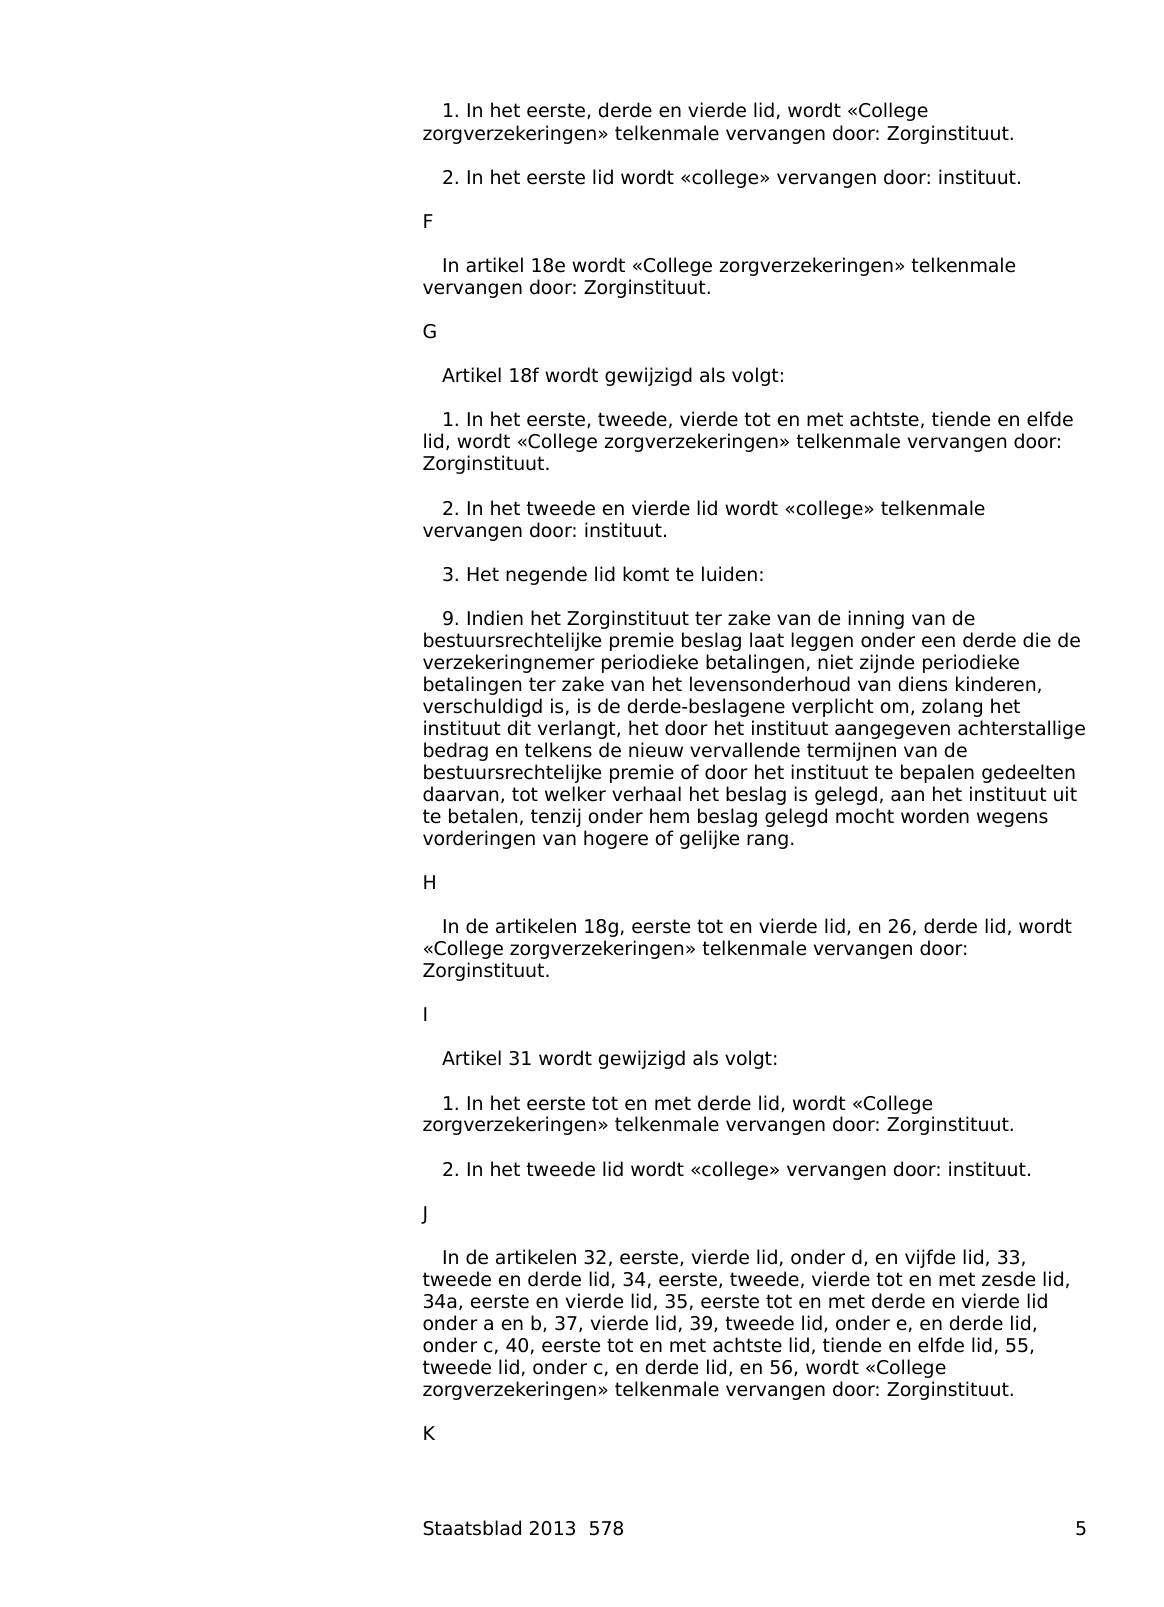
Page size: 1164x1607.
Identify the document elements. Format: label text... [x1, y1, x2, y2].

text In de artikelen 32, eerste, vierde lid, onder d, en vijfde lid, 33, tweede en derde lid, 34, eerste, tweede, vierde tot en met zesde lid, 34a, eerste en vierde lid, 35, eerste tot en met derde en vierde lid onder a en b, 37, vierde lid, 39, tweede lid, onder e, en derde lid, onder c, 40, eerste tot en met achtste lid, tiende en elfde lid, 55, tweede lid, onder c, en derde lid, en 56, wordt «College zorgverzekeringen» telkenmale vervangen door: Zorginstituut. [422, 1247, 1087, 1401]
text 3. Het negende lid komt te luiden: [422, 564, 1087, 586]
text K [422, 1423, 1087, 1445]
text 1. In het eerste, tweede, vierde tot en met achtste, tiende en elfde lid, wordt «College zorgverzekeringen» telkenmale vervangen door: Zorginstituut. [422, 409, 1087, 475]
text 2. In het tweede lid wordt «college» vervangen door: instituut. [422, 1158, 1087, 1181]
text G [422, 321, 1087, 343]
text J [422, 1203, 1087, 1225]
text F [422, 211, 1087, 233]
text In de artikelen 18g, eerste tot en vierde lid, en 26, derde lid, wordt «College zorgverzekeringen» telkenmale vervangen door: Zorginstituut. [422, 916, 1087, 982]
text 9. Indien het Zorginstituut ter zake van de inning van de bestuursrechtelijke premie beslag laat leggen onder een derde die de verzekeringnemer periodieke betalingen, niet zijnde periodieke betalingen ter zake van het levensonderhoud van diens kinderen, verschuldigd is, is de derde-beslagene verplicht om, zolang het instituut dit verlangt, het door het instituut aangegeven achterstallige bedrag en telkens de nieuw vervallende termijnen van de bestuursrechtelijke premie of door het instituut te bepalen gedeelten daarvan, tot welker verhaal het beslag is gelegd, aan het instituut uit te betalen, tenzij onder hem beslag gelegd mocht worden wegens vorderingen van hogere of gelijke rang. [422, 608, 1087, 849]
text In artikel 18e wordt «College zorgverzekeringen» telkenmale vervangen door: Zorginstituut. [422, 255, 1087, 299]
text H [422, 872, 1087, 894]
text 2. In het eerste lid wordt «college» vervangen door: instituut. [422, 167, 1087, 188]
text 2. In het tweede en vierde lid wordt «college» telkenmale vervangen door: instituut. [422, 497, 1087, 541]
text 1. In het eerste tot en met derde lid, wordt «College zorgverzekeringen» telkenmale vervangen door: Zorginstituut. [422, 1092, 1087, 1136]
text Artikel 31 wordt gewijzigd als volgt: [422, 1048, 1087, 1070]
text 1. In het eerste, derde en vierde lid, wordt «College zorgverzekeringen» telkenmale vervangen door: Zorginstituut. [422, 100, 1087, 144]
text Artikel 18f wordt gewijzigd als volgt: [422, 365, 1087, 387]
text I [422, 1004, 1087, 1026]
